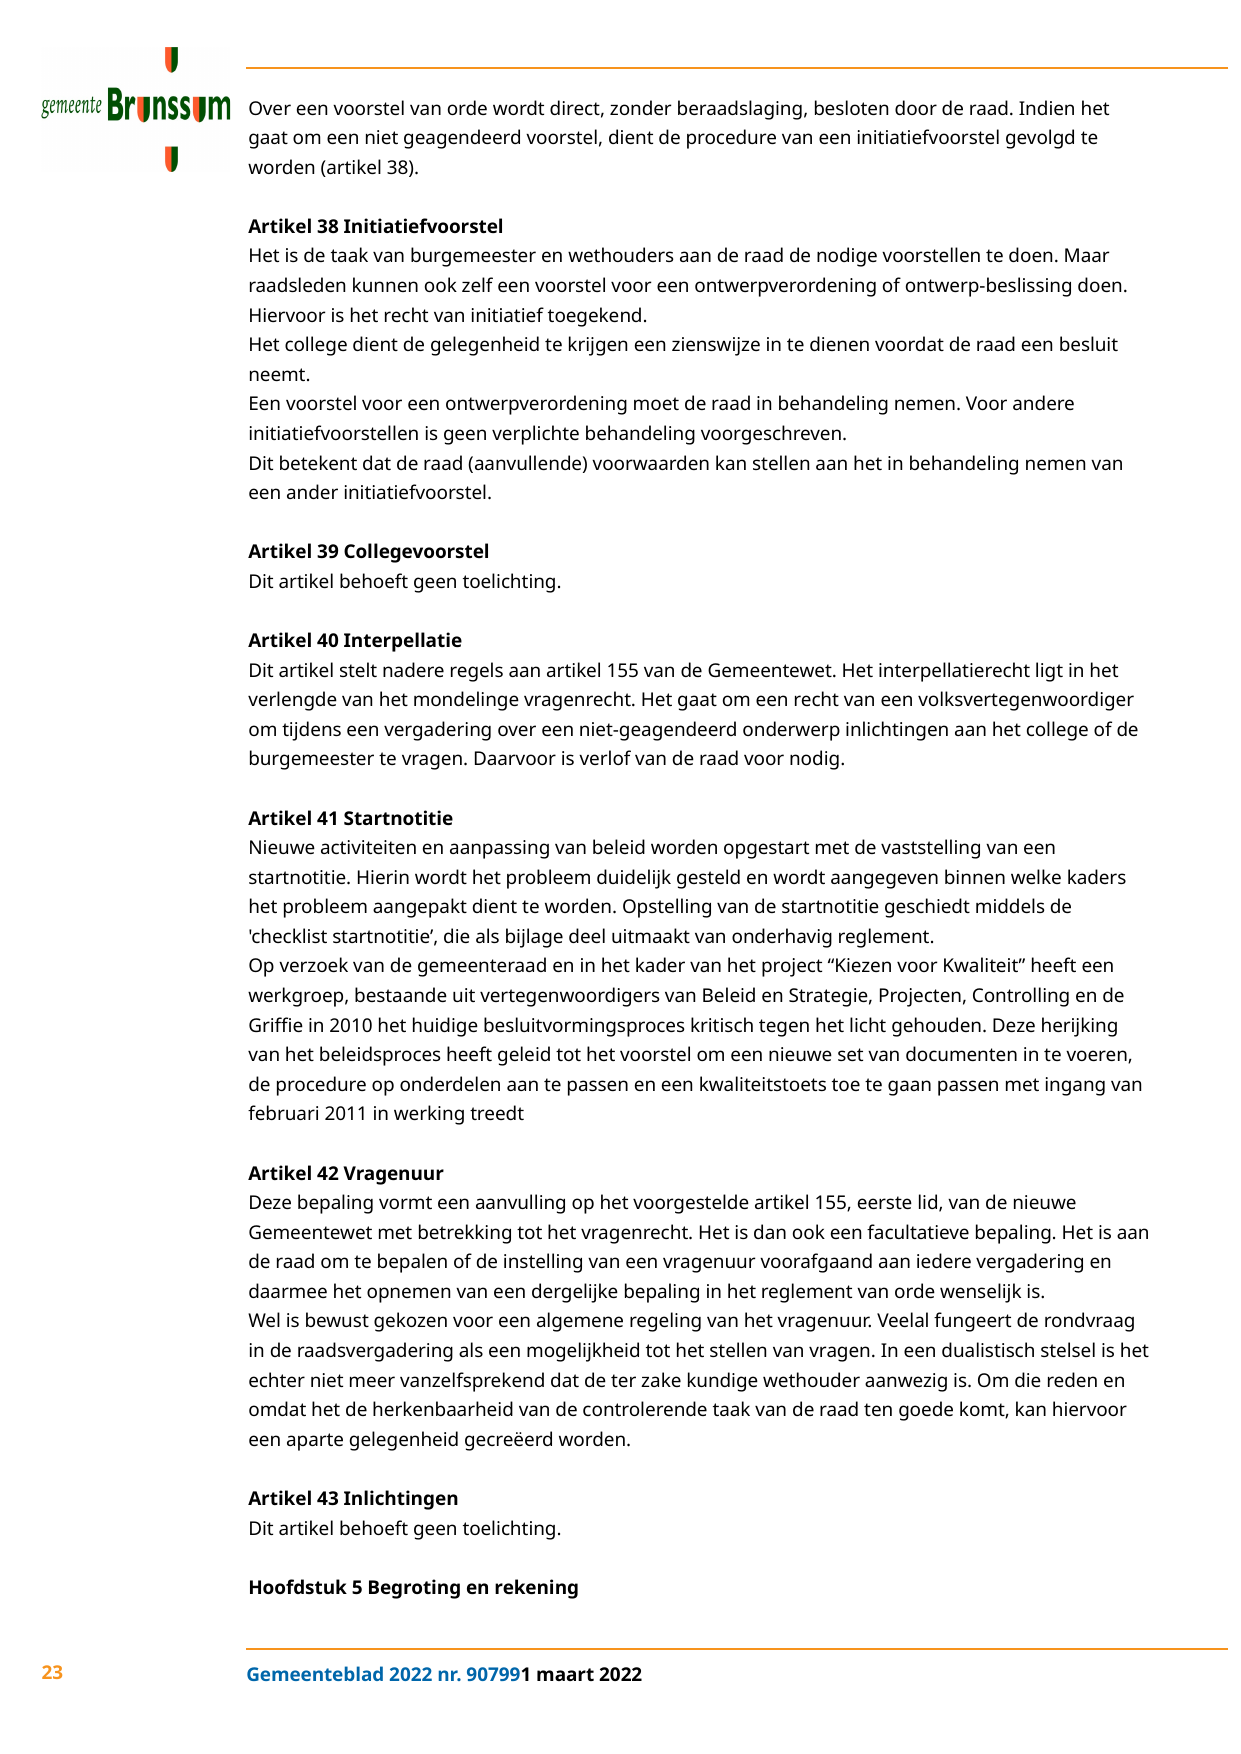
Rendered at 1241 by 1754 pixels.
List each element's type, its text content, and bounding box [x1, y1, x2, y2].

text Nieuwe activiteiten en aanpassing van beleid worden opgestart met de vaststelling van een startnotitie. Hierin wordt het probleem duidelijk gesteld en wordt aangegeven binnen welke kaders het probleem aangepakt dient te worden. Opstelling van de startnotitie geschiedt middels de 'checklist startnotitie’, die als bijlage deel uitmaakt van onderhavig reglement. [248, 834, 1152, 949]
text Artikel 38 Initiatiefvoorstel [248, 213, 1152, 239]
text Hoofdstuk 5 Begroting en rekening [248, 1574, 1152, 1600]
text Het is de taak van burgemeester en wethouders aan de raad de nodige voorstellen te doen. Maar raadsleden kunnen ook zelf een voorstel voor een ontwerpverordening of ontwerp-beslissing doen. Hiervoor is het recht van initiatief toegekend. [248, 243, 1152, 328]
text Dit betekent dat de raad (aanvullende) voorwaarden kan stellen aan het in behandeling nemen van een ander initiatiefvoorstel. [248, 450, 1152, 505]
text Het college dient de gelegenheid te krijgen een zienswijze in te dienen voordat de raad een besluit neemt. [248, 331, 1152, 387]
text Over een voorstel van orde wordt direct, zonder beraadslaging, besloten door de raad. Indien het gaat om een niet geagendeerd voorstel, dient de procedure van een initiatiefvoorstel gevolgd te worden (artikel 38). [248, 95, 1152, 180]
text Dit artikel stelt nadere regels aan artikel 155 van de Gemeentewet. Het interpellatierecht ligt in het verlengde van het mondelinge vragenrecht. Het gaat om een recht van een volksvertegenwoordiger om tijdens een vergadering over een niet-geagendeerd onderwerp inlichtingen aan het college of de burgemeester te vragen. Daarvoor is verlof van de raad voor nodig. [248, 657, 1152, 771]
text Artikel 42 Vragenuur [248, 1160, 1152, 1186]
text Dit artikel behoeft geen toelichting. [248, 568, 1152, 594]
text Wel is bewust gekozen voor een algemene regeling van het vragenuur. Veelal fungeert de rondvraag in de raadsvergadering als een mogelijkheid tot het stellen van vragen. In een dualistisch stelsel is het echter niet meer vanzelfsprekend dat de ter zake kundige wethouder aanwezig is. Om die reden en omdat het de herkenbaarheid van de controlerende taak van de raad ten goede komt, kan hiervoor een aparte gelegenheid gecreëerd worden. [248, 1308, 1152, 1452]
text Artikel 40 Interpellatie [248, 627, 1152, 653]
text Deze bepaling vormt een aanvulling op het voorgestelde artikel 155, eerste lid, van de nieuwe Gemeentewet met betrekking tot het vragenrecht. Het is dan ook een facultatieve bepaling. Het is aan de raad om te bepalen of de instelling van een vragenuur voorafgaand aan iedere vergadering en daarmee het opnemen van een dergelijke bepaling in het reglement van orde wenselijk is. [248, 1189, 1152, 1304]
text Artikel 41 Startnotitie [248, 805, 1152, 831]
text Een voorstel voor een ontwerpverordening moet de raad in behandeling nemen. Voor andere initiatiefvoorstellen is geen verplichte behandeling voorgeschreven. [248, 391, 1152, 446]
text Artikel 43 Inlichtingen [248, 1485, 1152, 1511]
text Dit artikel behoeft geen toelichting. [248, 1515, 1152, 1541]
picture [41, 47, 231, 172]
text Op verzoek van de gemeenteraad en in het kader van het project “Kiezen voor Kwaliteit” heeft een werkgroep, bestaande uit vertegenwoordigers van Beleid en Strategie, Projecten, Controlling en de Griffie in 2010 het huidige besluitvormingsproces kritisch tegen het licht gehouden. Deze herijking van het beleidsproces heeft geleid tot het voorstel om een nieuwe set van documenten in te voeren, de procedure op onderdelen aan te passen en een kwaliteitstoets toe te gaan passen met ingang van februari 2011 in werking treedt [248, 953, 1152, 1126]
text Artikel 39 Collegevoorstel [248, 538, 1152, 564]
